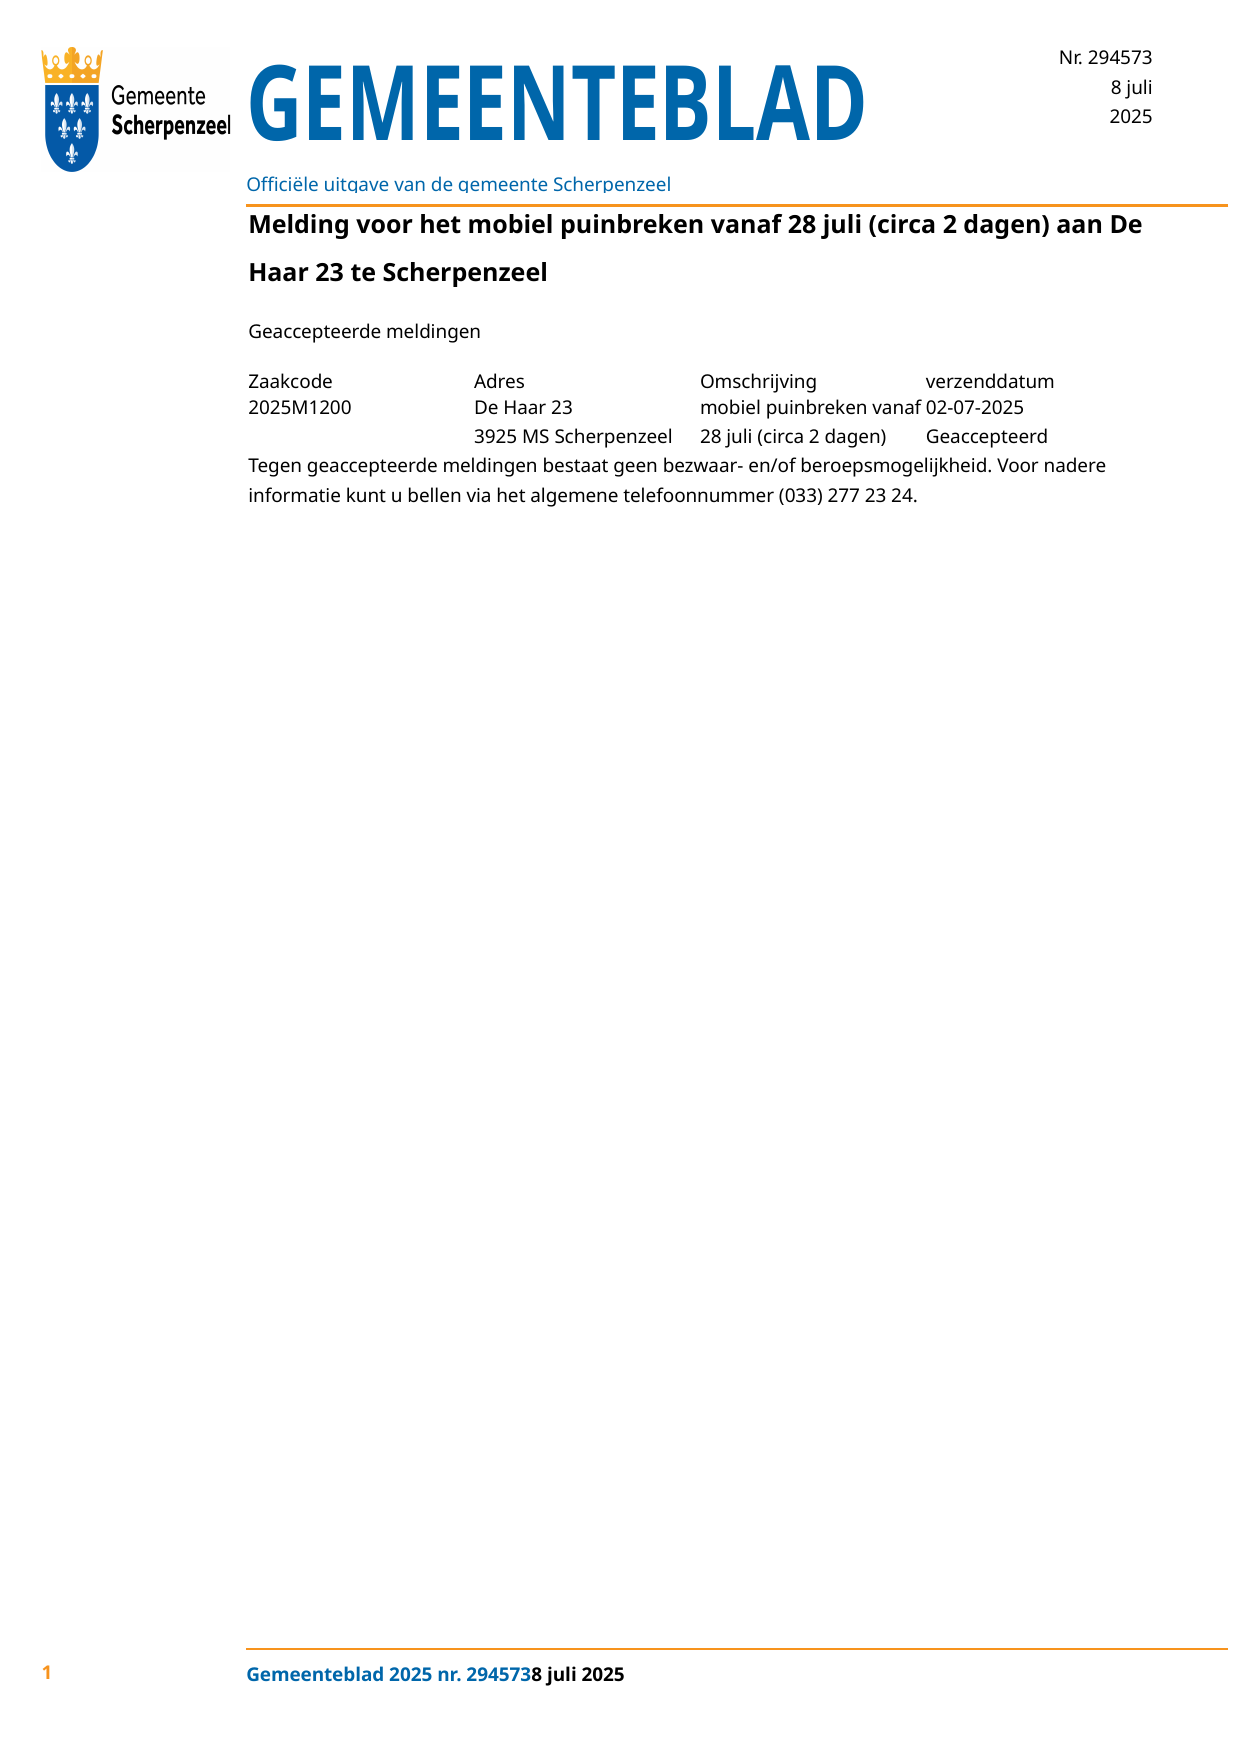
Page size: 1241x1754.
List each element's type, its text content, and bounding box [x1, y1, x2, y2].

text Melding voor het mobiel puinbreken vanaf 28 juli (circa 2 dagen) aan De Haar 23 te Scherpenzeel [248, 207, 1152, 288]
text Geaccepteerde meldingen [248, 318, 1152, 344]
table_cell 2025M1200 [248, 394, 474, 449]
table_header Zaakcode [248, 369, 474, 394]
table_header Omschrijving [700, 369, 926, 394]
table_cell mobiel puinbreken vanaf 28 juli (circa 2 dagen) [700, 394, 926, 449]
text Tegen geaccepteerde meldingen bestaat geen bezwaar- en/of beroepsmogelijkheid. Voor nadere informatie kunt u bellen via het algemene telefoonnummer (033) 277 23 24. [248, 453, 1152, 508]
table_cell De Haar 23 3925 MS Scherpenzeel [474, 394, 700, 449]
table_cell 02-07-2025 Geaccepteerd [926, 394, 1152, 449]
picture [41, 47, 231, 172]
table_header verzenddatum [926, 369, 1152, 394]
table_header Adres [474, 369, 700, 394]
